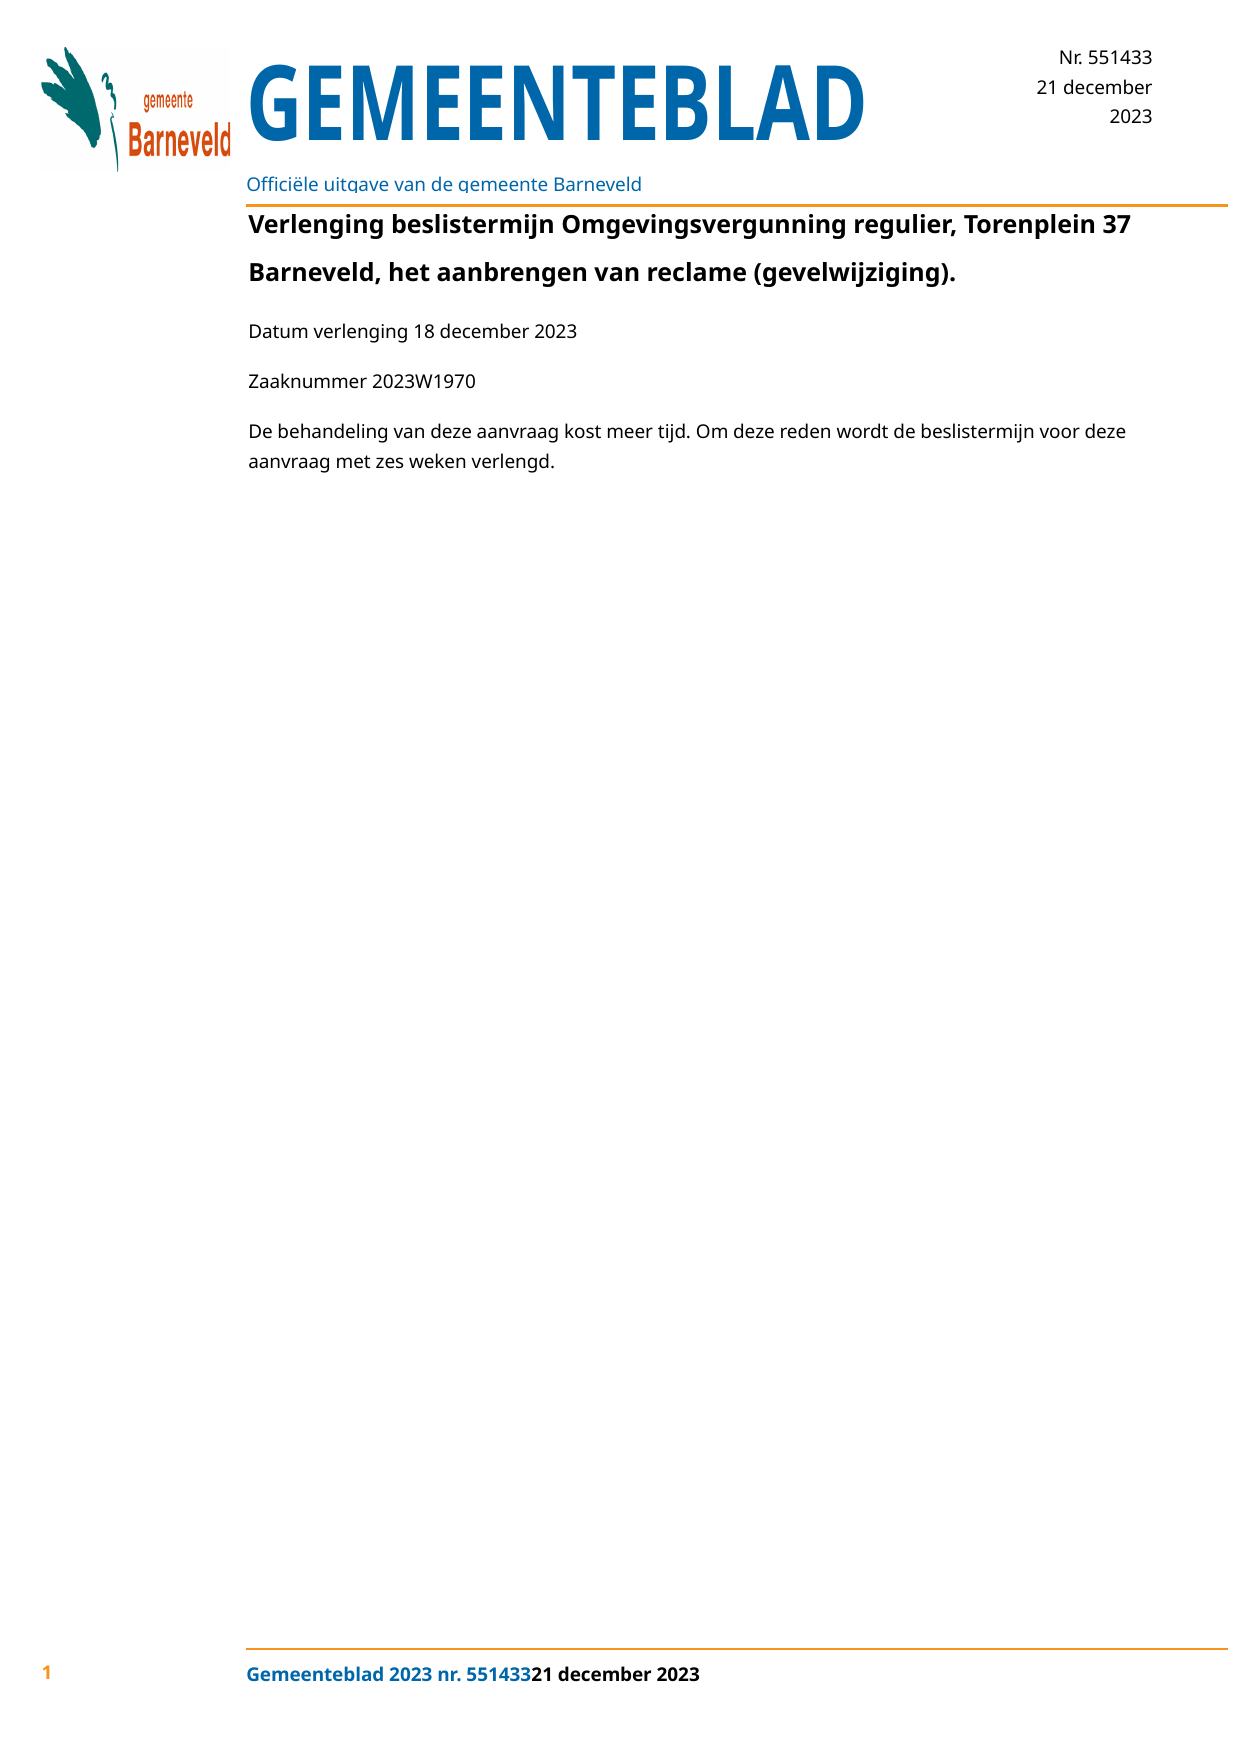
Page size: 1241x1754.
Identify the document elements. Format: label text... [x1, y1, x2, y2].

text Zaaknummer 2023W1970 [248, 368, 1152, 394]
text Datum verlenging 18 december 2023 [248, 318, 1152, 344]
text De behandeling van deze aanvraag kost meer tijd. Om deze reden wordt de beslistermijn voor deze aanvraag met zes weken verlengd. [248, 419, 1152, 474]
text Verlenging beslistermijn Omgevingsvergunning regulier, Torenplein 37 Barneveld, het aanbrengen van reclame (gevelwijziging). [248, 207, 1152, 288]
picture [41, 47, 231, 172]
